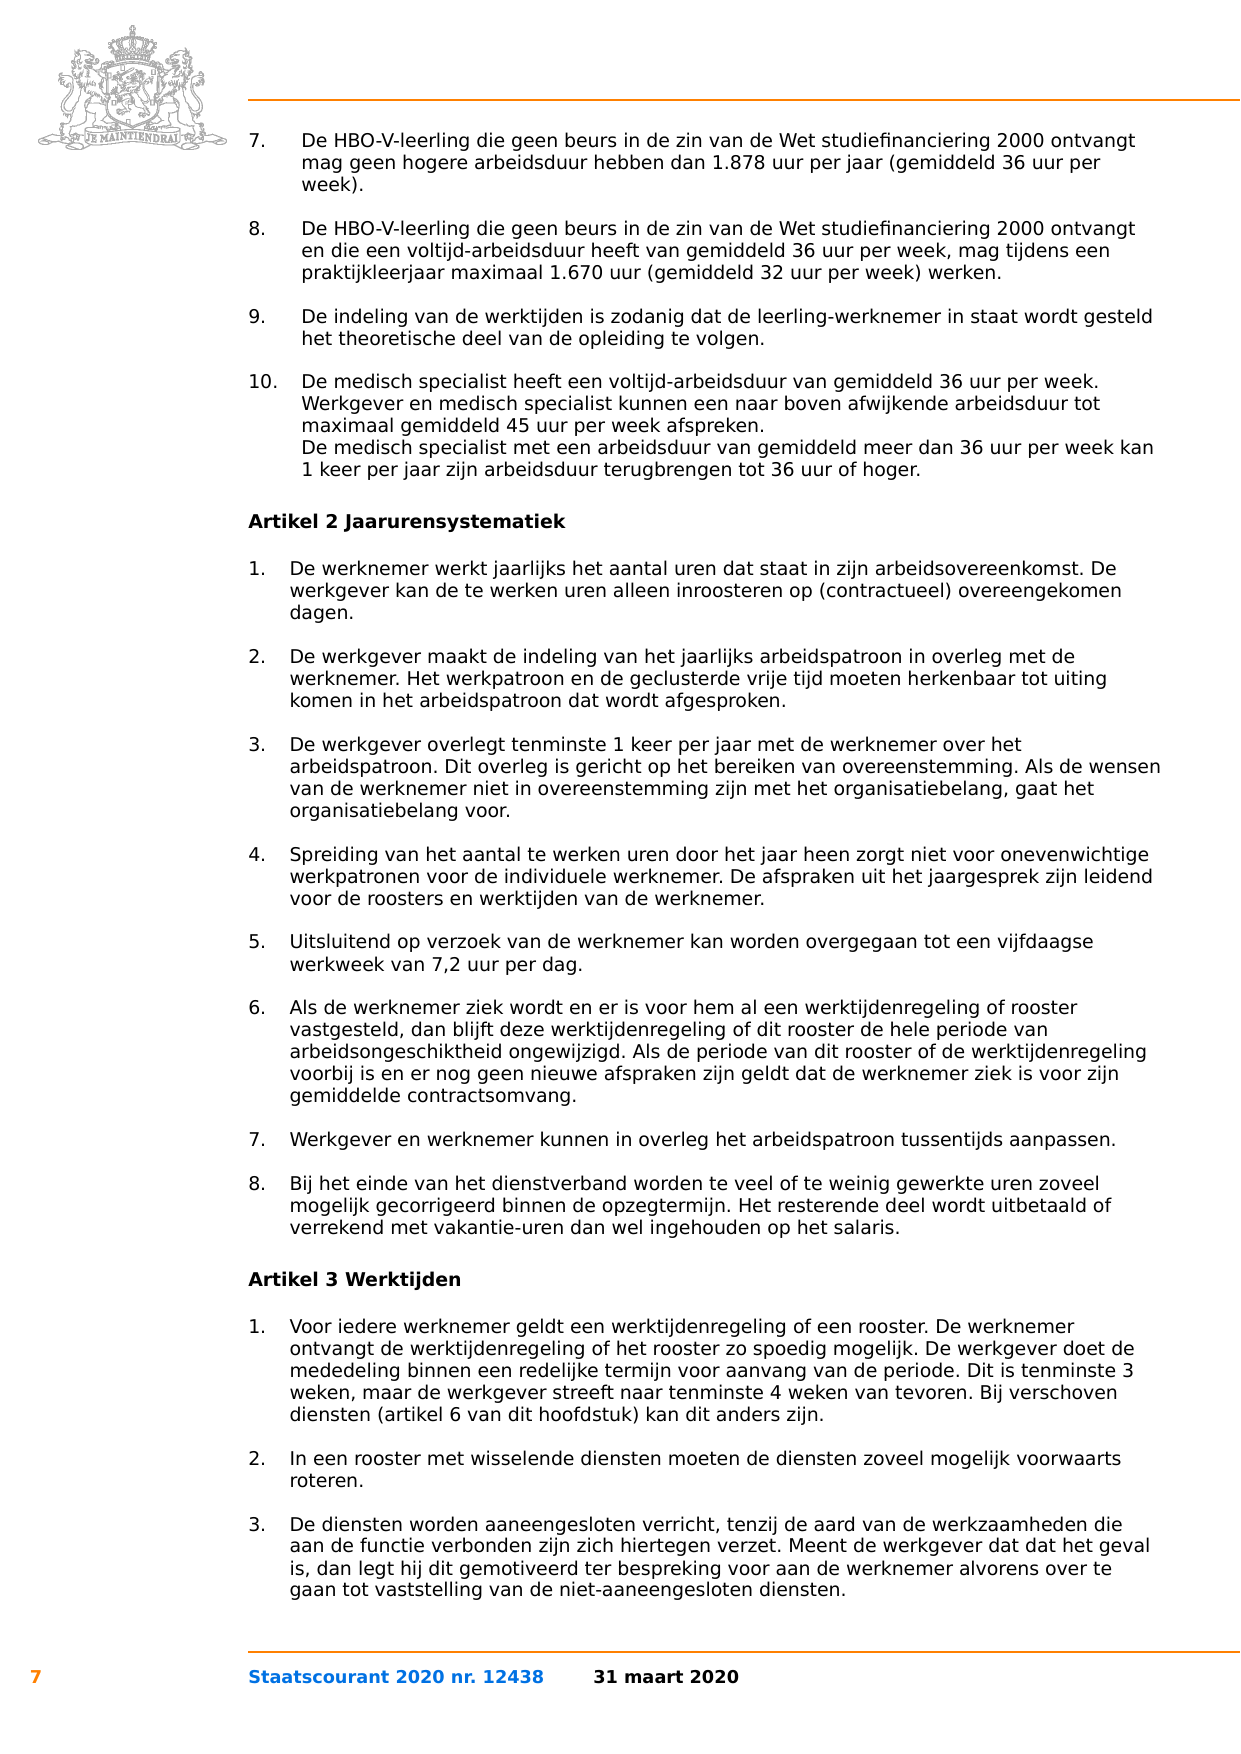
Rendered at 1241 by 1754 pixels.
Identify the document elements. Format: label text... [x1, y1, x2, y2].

text 8. De HBO-V-leerling die geen beurs in de zin van de Wet studiefinanciering 2000 ontvangt en die een voltijd-arbeidsduur heeft van gemiddeld 36 uur per week, mag tijdens een praktijkleerjaar maximaal 1.670 uur (gemiddeld 32 uur per week) werken. [248, 218, 1163, 284]
text 9. De indeling van de werktijden is zodanig dat de leerling-werknemer in staat wordt gesteld het theoretische deel van de opleiding te volgen. [248, 306, 1163, 349]
text 3. De diensten worden aaneengesloten verricht, tenzij de aard van de werkzaamheden die aan de functie verbonden zijn zich hiertegen verzet. Meent de werkgever dat dat het geval is, dan legt hij dit gemotiveerd ter bespreking voor aan de werknemer alvorens over te gaan tot vaststelling van de niet-aaneengesloten diensten. [248, 1513, 1163, 1601]
text De medisch specialist met een arbeidsduur van gemiddeld meer dan 36 uur per week kan 1 keer per jaar zijn arbeidsduur terugbrengen tot 36 uur of hoger. [301, 437, 1163, 481]
text 5. Uitsluitend op verzoek van de werknemer kan worden overgegaan tot een vijfdaagse werkweek van 7,2 uur per dag. [248, 931, 1163, 975]
text 3. De werkgever overlegt tenminste 1 keer per jaar met de werknemer over het arbeidspatroon. Dit overleg is gericht op het bereiken van overeenstemming. Als de wensen van de werknemer niet in overeenstemming zijn met het organisatiebelang, gaat het organisatiebelang voor. [248, 734, 1163, 822]
text 1. De werknemer werkt jaarlijks het aantal uren dat staat in zijn arbeidsovereenkomst. De werkgever kan de te werken uren alleen inroosteren op (contractueel) overeengekomen dagen. [248, 558, 1163, 624]
picture [38, 25, 227, 150]
text 8. Bij het einde van het dienstverband worden te veel of te weinig gewerkte uren zoveel mogelijk gecorrigeerd binnen de opzegtermijn. Het resterende deel wordt uitbetaald of verrekend met vakantie-uren dan wel ingehouden op het salaris. [248, 1173, 1163, 1239]
text 7. Werkgever en werknemer kunnen in overleg het arbeidspatroon tussentijds aanpassen. [248, 1129, 1163, 1151]
text 6. Als de werknemer ziek wordt en er is voor hem al een werktijdenregeling of rooster vastgesteld, dan blijft deze werktijdenregeling of dit rooster de hele periode van arbeidsongeschiktheid ongewijzigd. Als de periode van dit rooster of de werktijdenregeling voorbij is en er nog geen nieuwe afspraken zijn geldt dat de werknemer ziek is voor zijn gemiddelde contractsomvang. [248, 997, 1163, 1107]
subtitle Artikel 2 Jaarurensystematiek [248, 511, 1163, 533]
text 1. Voor iedere werknemer geldt een werktijdenregeling of een rooster. De werknemer ontvangt de werktijdenregeling of het rooster zo spoedig mogelijk. De werkgever doet de mededeling binnen een redelijke termijn voor aanvang van de periode. Dit is tenminste 3 weken, maar de werkgever streeft naar tenminste 4 weken van tevoren. Bij verschoven diensten (artikel 6 van dit hoofdstuk) kan dit anders zijn. [248, 1316, 1163, 1426]
text 4. Spreiding van het aantal te werken uren door het jaar heen zorgt niet voor onevenwichtige werkpatronen voor de individuele werknemer. De afspraken uit het jaargesprek zijn leidend voor de roosters en werktijden van de werknemer. [248, 844, 1163, 909]
text 2. De werkgever maakt de indeling van het jaarlijks arbeidspatroon in overleg met de werknemer. Het werkpatroon en de geclusterde vrije tijd moeten herkenbaar tot uiting komen in het arbeidspatroon dat wordt afgesproken. [248, 646, 1163, 712]
text 2. In een rooster met wisselende diensten moeten de diensten zoveel mogelijk voorwaarts roteren. [248, 1448, 1163, 1492]
text 10. De medisch specialist heeft een voltijd-arbeidsduur van gemiddeld 36 uur per week. Werkgever en medisch specialist kunnen een naar boven afwijkende arbeidsduur tot maximaal gemiddeld 45 uur per week afspreken. [248, 371, 1163, 437]
text 7. De HBO-V-leerling die geen beurs in de zin van de Wet studiefinanciering 2000 ontvangt mag geen hogere arbeidsduur hebben dan 1.878 uur per jaar (gemiddeld 36 uur per week). [248, 130, 1163, 196]
subtitle Artikel 3 Werktijden [248, 1269, 1163, 1291]
